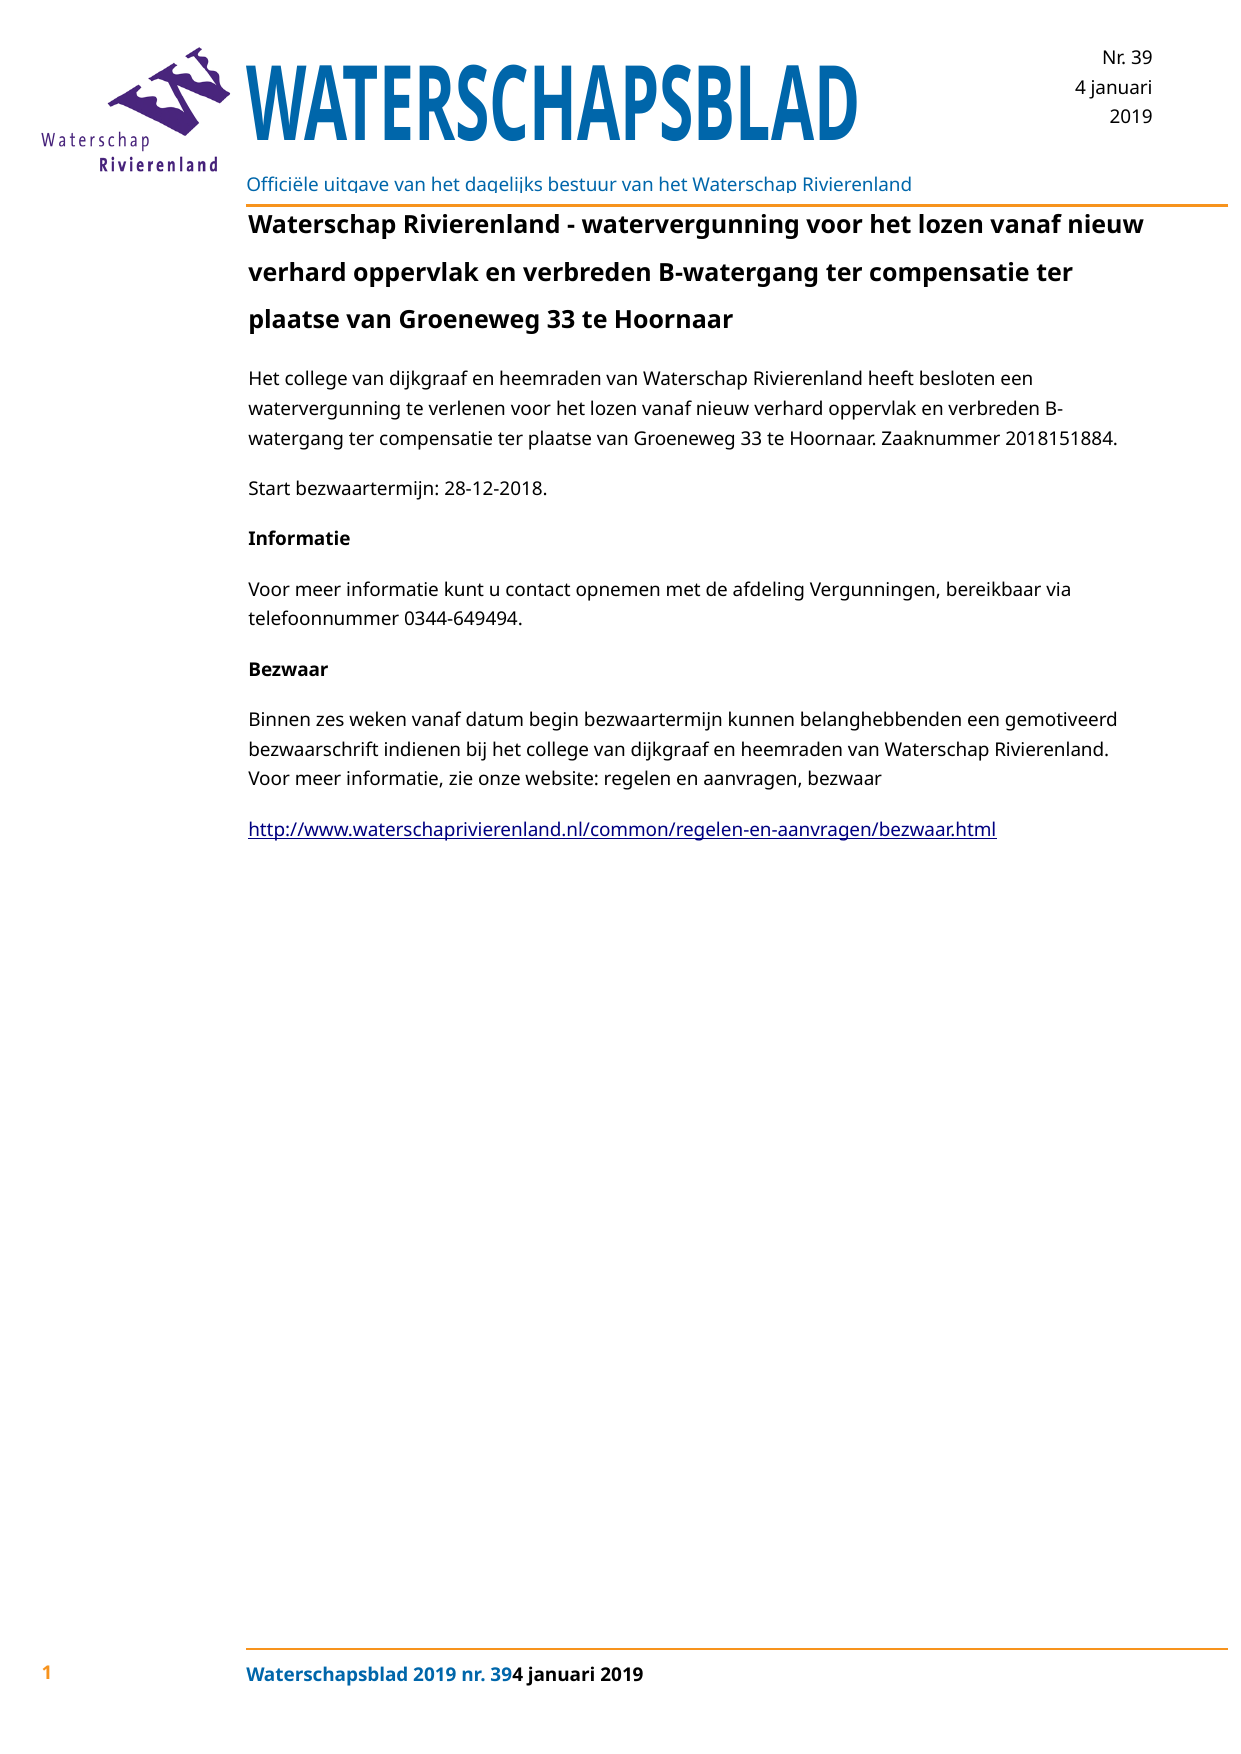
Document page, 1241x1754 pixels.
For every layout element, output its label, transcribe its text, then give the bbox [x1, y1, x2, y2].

text Start bezwaartermijn: 28-12-2018. [248, 475, 1152, 501]
text Het college van dijkgraaf en heemraden van Waterschap Rivierenland heeft besloten een watervergunning te verlenen voor het lozen vanaf nieuw verhard oppervlak en verbreden B-watergang ter compensatie ter plaatse van Groeneweg 33 te Hoornaar. Zaaknummer 2018151884. [248, 366, 1152, 450]
text Voor meer informatie kunt u contact opnemen met de afdeling Vergunningen, bereikbaar via telefoonnummer 0344-649494. [248, 576, 1152, 631]
text Bezwaar [248, 656, 1152, 682]
picture [41, 47, 231, 172]
text Informatie [248, 526, 1152, 551]
text http://www.waterschaprivierenland.nl/common/regelen-en-aanvragen/bezwaar.html [248, 816, 1152, 842]
text Binnen zes weken vanaf datum begin bezwaartermijn kunnen belanghebbenden een gemotiveerd bezwaarschrift indienen bij het college van dijkgraaf en heemraden van Waterschap Rivierenland. Voor meer informatie, zie onze website: regelen en aanvragen, bezwaar [248, 706, 1152, 791]
text Waterschap Rivierenland - watervergunning voor het lozen vanaf nieuw verhard oppervlak en verbreden B-watergang ter compensatie ter plaatse van Groeneweg 33 te Hoornaar [248, 207, 1152, 336]
